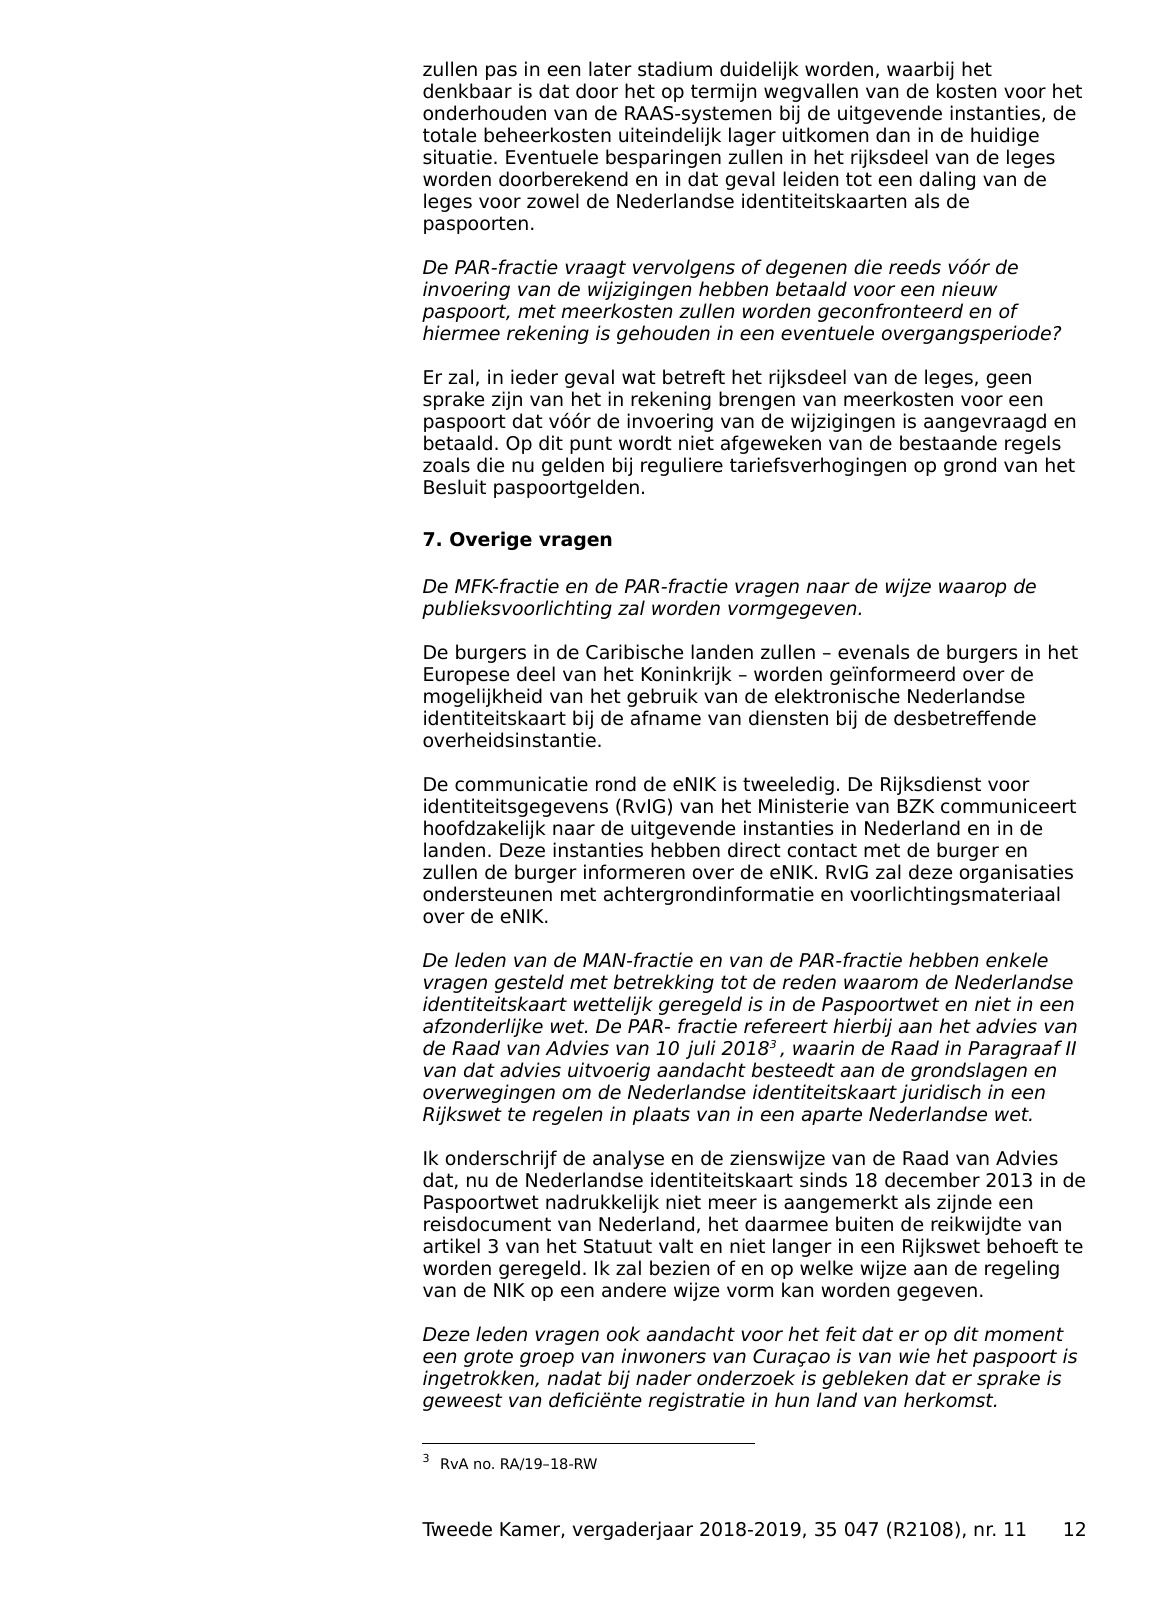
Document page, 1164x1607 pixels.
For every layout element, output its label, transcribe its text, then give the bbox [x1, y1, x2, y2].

text Deze leden vragen ook aandacht voor het feit dat er op dit moment een grote groep van inwoners van Curaçao is van wie het paspoort is ingetrokken, nadat bij nader onderzoek is gebleken dat er sprake is geweest van deficiënte registratie in hun land van herkomst. [422, 1324, 1087, 1412]
text De PAR-fractie vraagt vervolgens of degenen die reeds vóór de invoering van de wijzigingen hebben betaald voor een nieuw paspoort, met meerkosten zullen worden geconfronteerd en of hiermee rekening is gehouden in een eventuele overgangsperiode? [422, 257, 1087, 345]
text zullen pas in een later stadium duidelijk worden, waarbij het denkbaar is dat door het op termijn wegvallen van de kosten voor het onderhouden van de RAAS-systemen bij de uitgevende instanties, de totale beheerkosten uiteindelijk lager uitkomen dan in de huidige situatie. Eventuele besparingen zullen in het rijksdeel van de leges worden doorberekend en in dat geval leiden tot een daling van de leges voor zowel de Nederlandse identiteitskaarten als de paspoorten. [422, 59, 1087, 235]
text De leden van de MAN-fractie en van de PAR-fractie hebben enkele vragen gesteld met betrekking tot de reden waarom de Nederlandse identiteitskaart wettelijk geregeld is in de Paspoortwet en niet in een afzonderlijke wet. De PAR- fractie refereert hierbij aan het advies van de Raad van Advies van 10 juli 2018, waarin de Raad in Paragraaf II van dat advies uitvoerig aandacht besteedt aan de grondslagen en overwegingen om de Nederlandse identiteitskaart juridisch in een Rijkswet te regelen in plaats van in een aparte Nederlandse wet. [422, 950, 1087, 1126]
text RvA no. RA/19–18-RW [422, 1452, 1087, 1474]
text De MFK-fractie en de PAR-fractie vragen naar de wijze waarop de publieksvoorlichting zal worden vormgegeven. [422, 576, 1087, 620]
text De communicatie rond de eNIK is tweeledig. De Rijksdienst voor identiteitsgegevens (RvIG) van het Ministerie van BZK communiceert hoofdzakelijk naar de uitgevende instanties in Nederland en in de landen. Deze instanties hebben direct contact met de burger en zullen de burger informeren over de eNIK. RvIG zal deze organisaties ondersteunen met achtergrondinformatie en voorlichtingsmateriaal over de eNIK. [422, 774, 1087, 928]
text Er zal, in ieder geval wat betreft het rijksdeel van de leges, geen sprake zijn van het in rekening brengen van meerkosten voor een paspoort dat vóór de invoering van de wijzigingen is aangevraagd en betaald. Op dit punt wordt niet afgeweken van de bestaande regels zoals die nu gelden bij reguliere tariefsverhogingen op grond van het Besluit paspoortgelden. [422, 367, 1087, 499]
subtitle 7. Overige vragen [422, 529, 1087, 551]
text De burgers in de Caribische landen zullen – evenals de burgers in het Europese deel van het Koninkrijk – worden geïnformeerd over de mogelijkheid van het gebruik van de elektronische Nederlandse identiteitskaart bij de afname van diensten bij de desbetreffende overheidsinstantie. [422, 642, 1087, 752]
text Ik onderschrijf de analyse en de zienswijze van de Raad van Advies dat, nu de Nederlandse identiteitskaart sinds 18 december 2013 in de Paspoortwet nadrukkelijk niet meer is aangemerkt als zijnde een reisdocument van Nederland, het daarmee buiten de reikwijdte van artikel 3 van het Statuut valt en niet langer in een Rijkswet behoeft te worden geregeld. Ik zal bezien of en op welke wijze aan de regeling van de NIK op een andere wijze vorm kan worden gegeven. [422, 1148, 1087, 1302]
